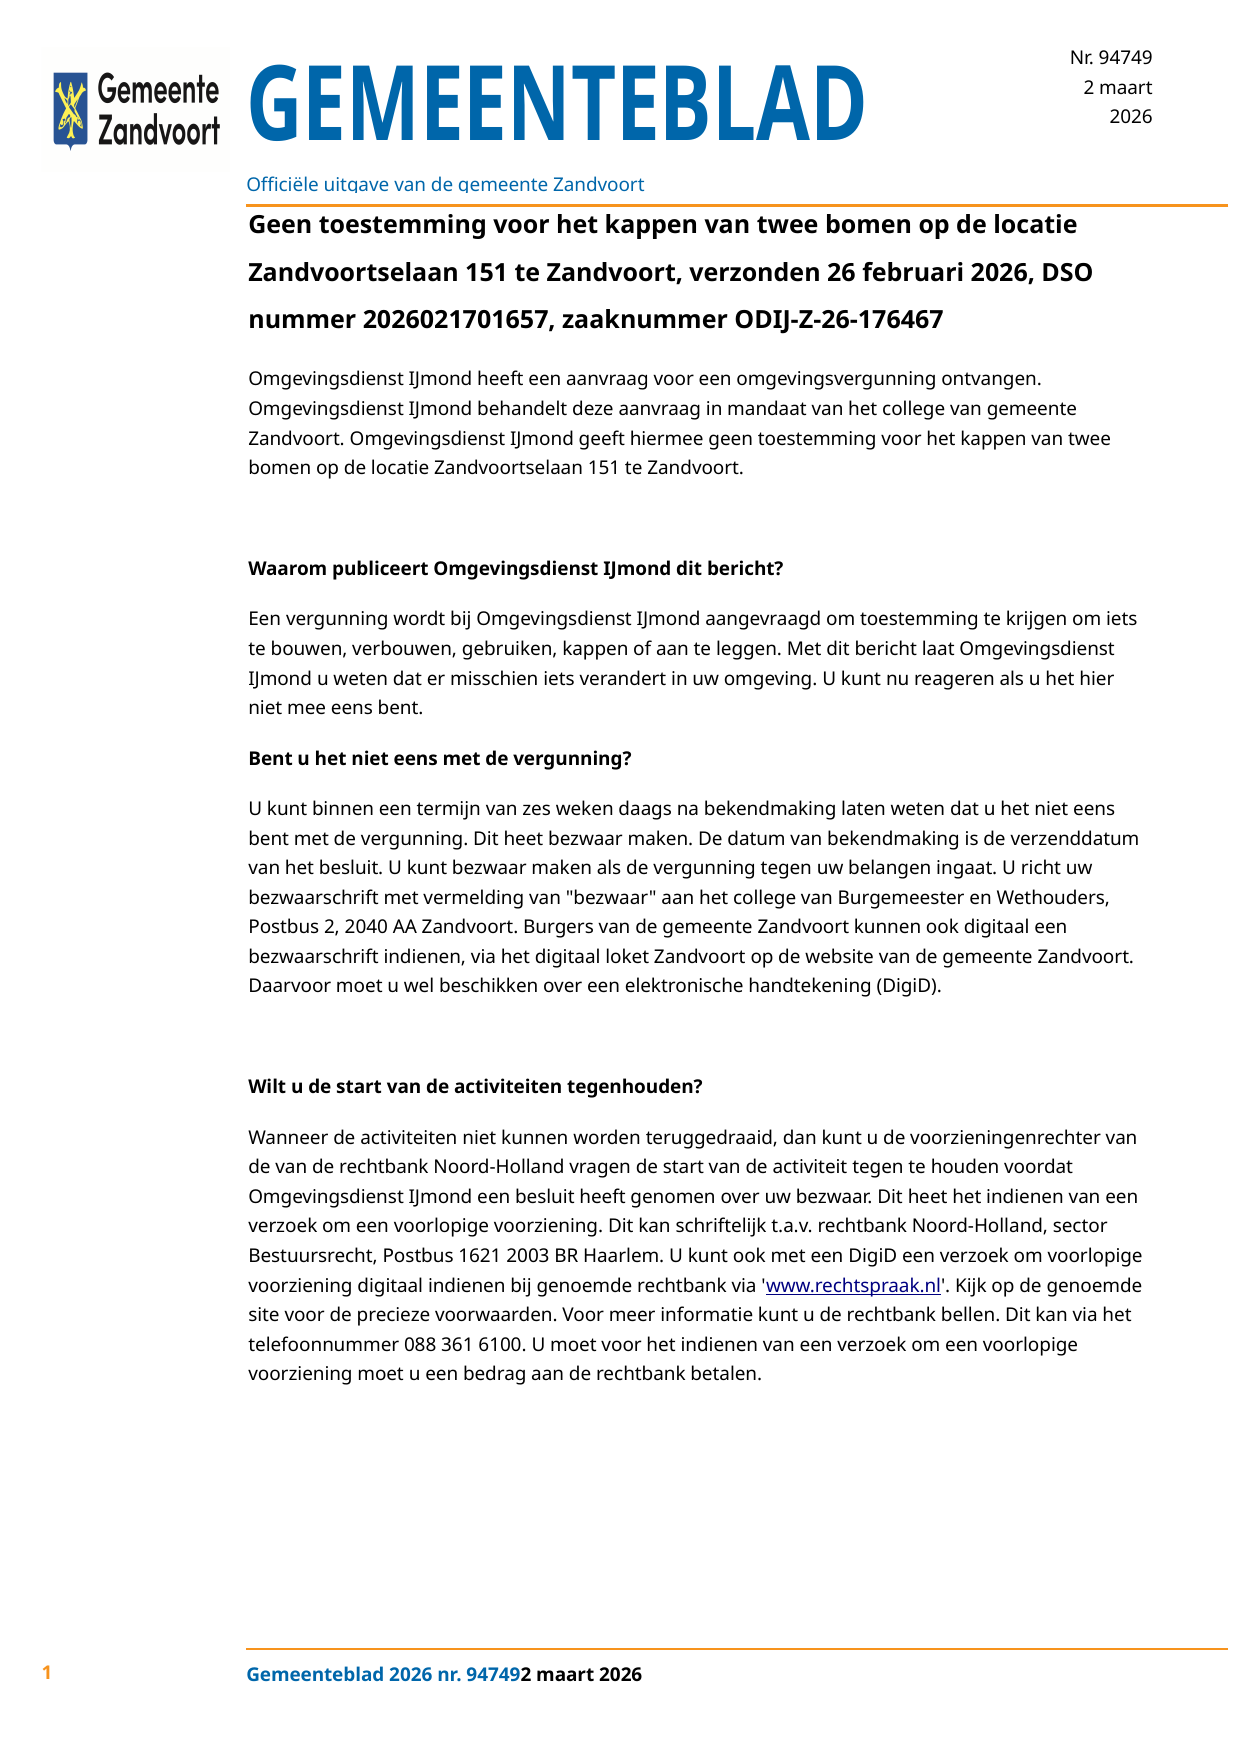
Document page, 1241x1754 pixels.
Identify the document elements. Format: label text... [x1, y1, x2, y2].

text Wilt u de start van de activiteiten tegenhouden? [248, 1073, 1152, 1099]
text U kunt binnen een termijn van zes weken daags na bekendmaking laten weten dat u het niet eens bent met de vergunning. Dit heet bezwaar maken. De datum van bekendmaking is de verzenddatum van het besluit. U kunt bezwaar maken als de vergunning tegen uw belangen ingaat. U richt uw bezwaarschrift met vermelding van "bezwaar" aan het college van Burgemeester en Wethouders, Postbus 2, 2040 AA Zandvoort. Burgers van de gemeente Zandvoort kunnen ook digitaal een bezwaarschrift indienen, via het digitaal loket Zandvoort op de website van de gemeente Zandvoort. Daarvoor moet u wel beschikken over een elektronische handtekening (DigiD). [248, 795, 1152, 998]
picture [41, 47, 231, 172]
text Geen toestemming voor het kappen van twee bomen op de locatie Zandvoortselaan 151 te Zandvoort, verzonden 26 februari 2026, DSO nummer 2026021701657, zaaknummer ODIJ-Z-26-176467 [248, 207, 1152, 336]
text Bent u het niet eens met de vergunning? [248, 745, 1152, 770]
text Wanneer de activiteiten niet kunnen worden teruggedraaid, dan kunt u de voorzieningenrechter van de van de rechtbank Noord-Holland vragen de start van de activiteit tegen te houden voordat Omgevingsdienst IJmond een besluit heeft genomen over uw bezwaar. Dit heet het indienen van een verzoek om een voorlopige voorziening. Dit kan schriftelijk t.a.v. rechtbank Noord-Holland, sector Bestuursrecht, Postbus 1621 2003 BR Haarlem. U kunt ook met een DigiD een verzoek om voorlopige voorziening digitaal indienen bij genoemde rechtbank via 'www.rechtspraak.nl'. Kijk op de genoemde site voor de precieze voorwaarden. Voor meer informatie kunt u de rechtbank bellen. Dit kan via het telefoonnummer 088 361 6100. U moet voor het indienen van een verzoek om een voorlopige voorziening moet u een bedrag aan de rechtbank betalen. [248, 1124, 1152, 1386]
text Een vergunning wordt bij Omgevingsdienst IJmond aangevraagd om toestemming te krijgen om iets te bouwen, verbouwen, gebruiken, kappen of aan te leggen. Met dit bericht laat Omgevingsdienst IJmond u weten dat er misschien iets verandert in uw omgeving. U kunt nu reageren als u het hier niet mee eens bent. [248, 606, 1152, 720]
text Omgevingsdienst IJmond heeft een aanvraag voor een omgevingsvergunning ontvangen. Omgevingsdienst IJmond behandelt deze aanvraag in mandaat van het college van gemeente Zandvoort. Omgevingsdienst IJmond geeft hiermee geen toestemming voor het kappen van twee bomen op de locatie Zandvoortselaan 151 te Zandvoort. [248, 366, 1152, 480]
text Waarom publiceert Omgevingsdienst IJmond dit bericht? [248, 555, 1152, 581]
